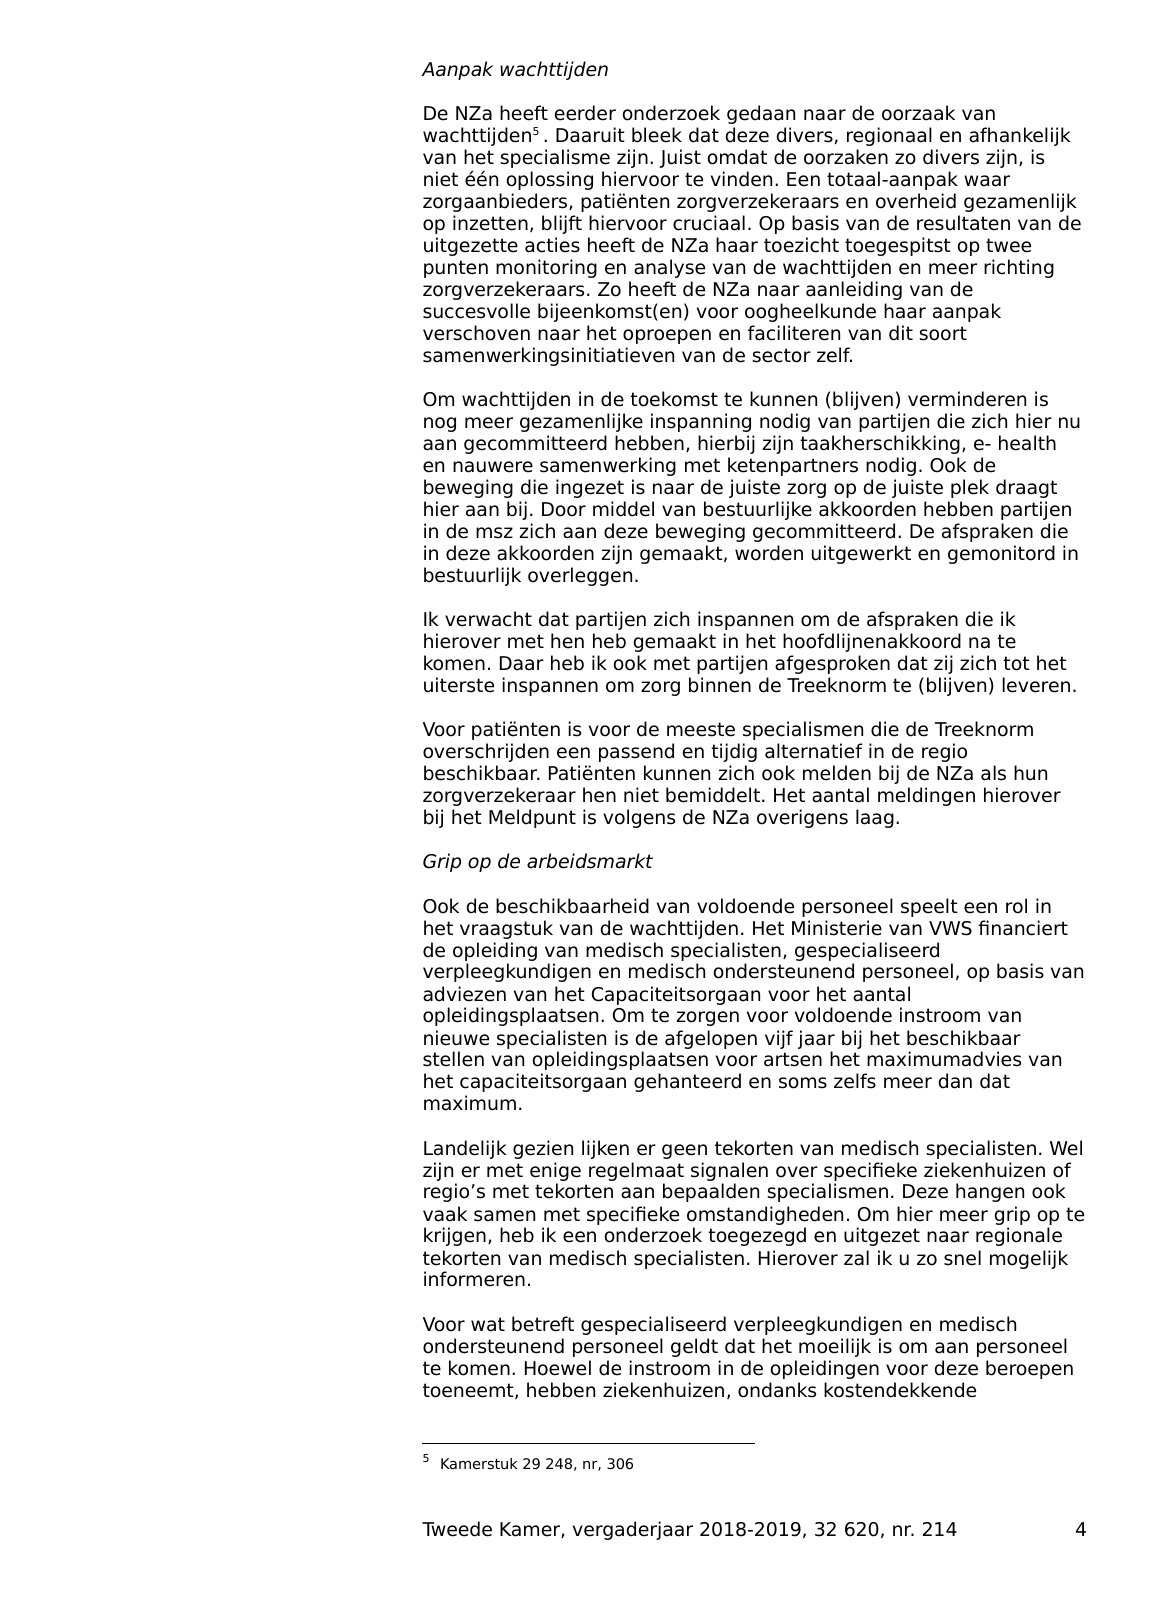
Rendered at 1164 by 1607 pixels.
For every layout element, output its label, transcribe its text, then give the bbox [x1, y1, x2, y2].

text Voor patiënten is voor de meeste specialismen die de Treeknorm overschrijden een passend en tijdig alternatief in de regio beschikbaar. Patiënten kunnen zich ook melden bij de NZa als hun zorgverzekeraar hen niet bemiddelt. Het aantal meldingen hierover bij het Meldpunt is volgens de NZa overigens laag. [422, 719, 1087, 829]
text De NZa heeft eerder onderzoek gedaan naar de oorzaak van wachttijden. Daaruit bleek dat deze divers, regionaal en afhankelijk van het specialisme zijn. Juist omdat de oorzaken zo divers zijn, is niet één oplossing hiervoor te vinden. Een totaal-aanpak waar zorgaanbieders, patiënten zorgverzekeraars en overheid gezamenlijk op inzetten, blijft hiervoor cruciaal. Op basis van de resultaten van de uitgezette acties heeft de NZa haar toezicht toegespitst op twee punten monitoring en analyse van de wachttijden en meer richting zorgverzekeraars. Zo heeft de NZa naar aanleiding van de succesvolle bijeenkomst(en) voor oogheelkunde haar aanpak verschoven naar het oproepen en faciliteren van dit soort samenwerkingsinitiatieven van de sector zelf. [422, 103, 1087, 367]
text Voor wat betreft gespecialiseerd verpleegkundigen en medisch ondersteunend personeel geldt dat het moeilijk is om aan personeel te komen. Hoewel de instroom in de opleidingen voor deze beroepen toeneemt, hebben ziekenhuizen, ondanks kostendekkende [422, 1313, 1087, 1401]
subtitle Aanpak wachttijden [422, 59, 1087, 81]
text Ik verwacht dat partijen zich inspannen om de afspraken die ik hierover met hen heb gemaakt in het hoofdlijnenakkoord na te komen. Daar heb ik ook met partijen afgesproken dat zij zich tot het uiterste inspannen om zorg binnen de Treeknorm te (blijven) leveren. [422, 609, 1087, 697]
text Ook de beschikbaarheid van voldoende personeel speelt een rol in het vraagstuk van de wachttijden. Het Ministerie van VWS financiert de opleiding van medisch specialisten, gespecialiseerd verpleegkundigen en medisch ondersteunend personeel, op basis van adviezen van het Capaciteitsorgaan voor het aantal opleidingsplaatsen. Om te zorgen voor voldoende instroom van nieuwe specialisten is de afgelopen vijf jaar bij het beschikbaar stellen van opleidingsplaatsen voor artsen het maximumadvies van het capaciteitsorgaan gehanteerd en soms zelfs meer dan dat maximum. [422, 896, 1087, 1115]
text Landelijk gezien lijken er geen tekorten van medisch specialisten. Wel zijn er met enige regelmaat signalen over specifieke ziekenhuizen of regio’s met tekorten aan bepaalden specialismen. Deze hangen ook vaak samen met specifieke omstandigheden. Om hier meer grip op te krijgen, heb ik een onderzoek toegezegd en uitgezet naar regionale tekorten van medisch specialisten. Hierover zal ik u zo snel mogelijk informeren. [422, 1137, 1087, 1291]
text Om wachttijden in de toekomst te kunnen (blijven) verminderen is nog meer gezamenlijke inspanning nodig van partijen die zich hier nu aan gecommitteerd hebben, hierbij zijn taakherschikking, e- health en nauwere samenwerking met ketenpartners nodig. Ook de beweging die ingezet is naar de juiste zorg op de juiste plek draagt hier aan bij. Door middel van bestuurlijke akkoorden hebben partijen in de msz zich aan deze beweging gecommitteerd. De afspraken die in deze akkoorden zijn gemaakt, worden uitgewerkt en gemonitord in bestuurlijk overleggen. [422, 389, 1087, 587]
subtitle Grip op de arbeidsmarkt [422, 851, 1087, 873]
text Kamerstuk 29 248, nr, 306 [422, 1452, 1087, 1474]
